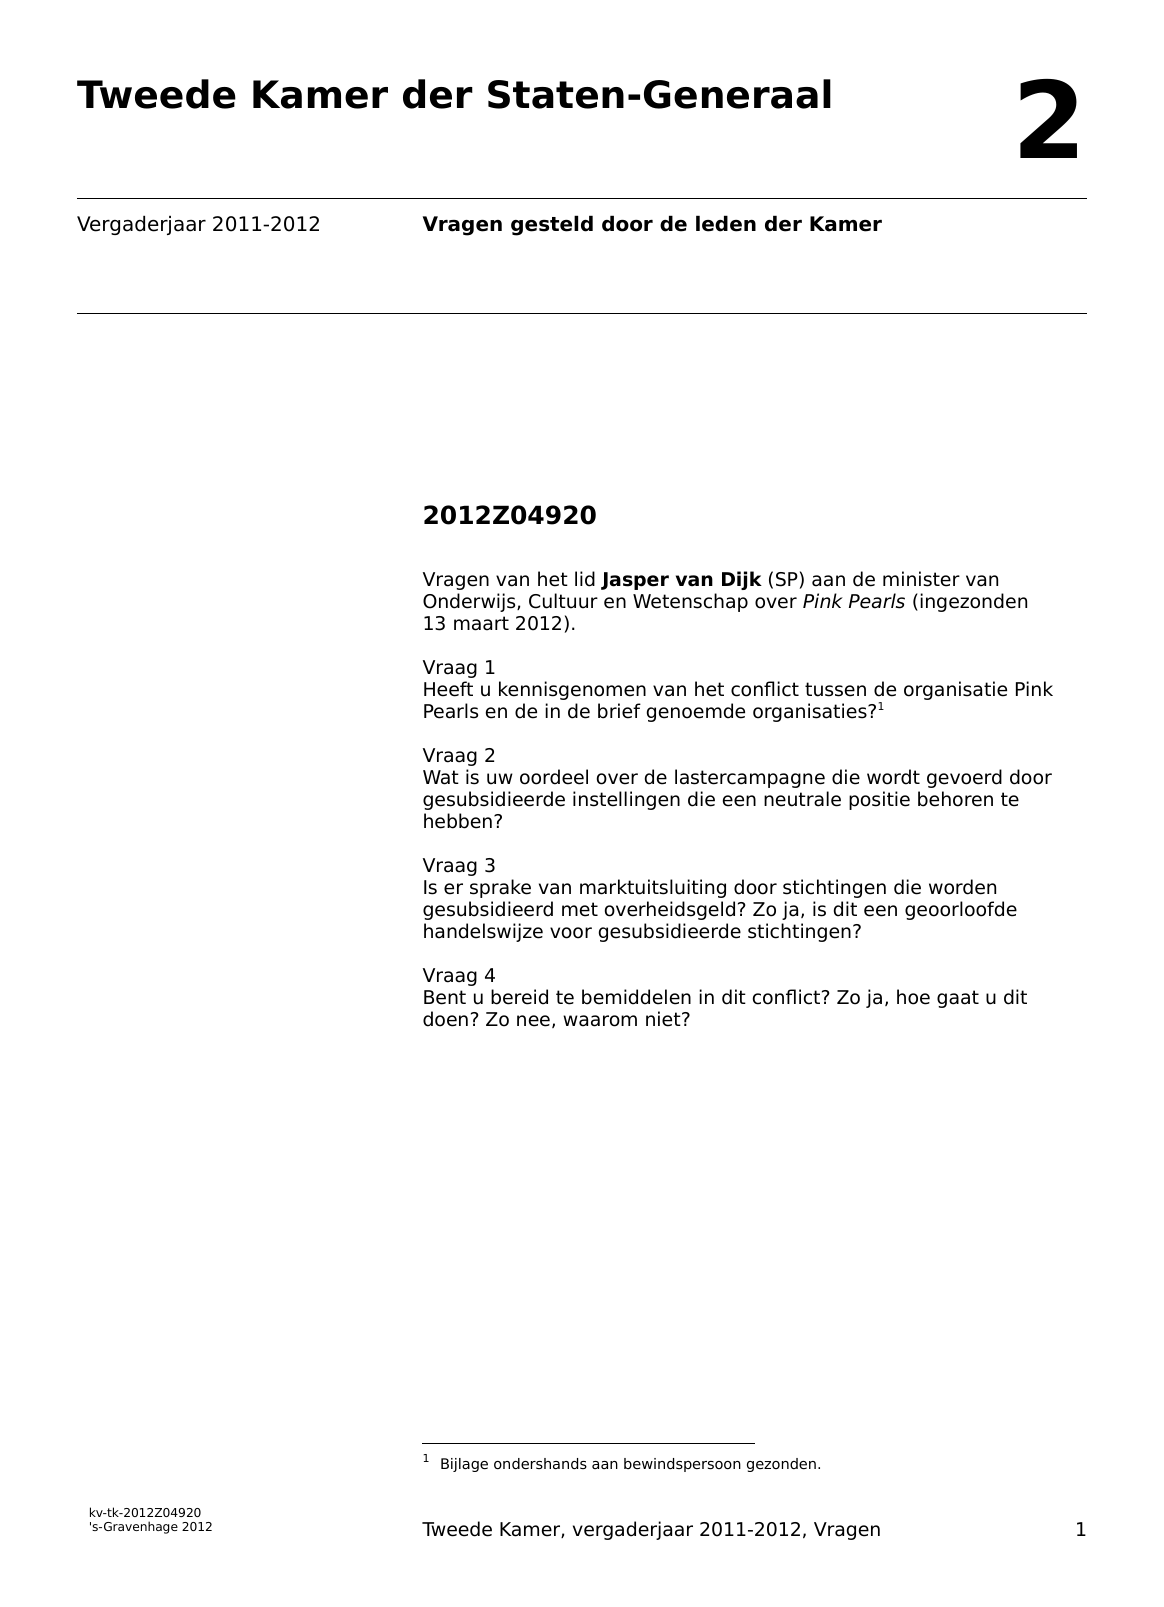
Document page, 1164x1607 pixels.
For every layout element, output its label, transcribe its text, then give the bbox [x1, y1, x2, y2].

text Bent u bereid te bemiddelen in dit conflict? Zo ja, hoe gaat u dit doen? Zo nee, waarom niet? [422, 987, 1087, 1031]
text 2012Z04920 [422, 501, 1087, 531]
text Vraag 2 [422, 745, 1087, 767]
text Vraag 1 [422, 657, 1087, 679]
text Heeft u kennisgenomen van het conflict tussen de organisatie Pink Pearls en de in de brief genoemde organisaties? [422, 679, 1087, 723]
table_header Tweede Kamer der Staten-Generaal [77, 59, 886, 198]
text Vraag 3 [422, 855, 1087, 877]
text Vragen van het lid Jasper van Dijk (SP) aan de minister van Onderwijs, Cultuur en Wetenschap over Pink Pearls (ingezonden 13 maart 2012). [422, 569, 1087, 635]
text Vraag 4 [422, 965, 1087, 987]
text Wat is uw oordeel over de lastercampagne die wordt gevoerd door gesubsidieerde instellingen die een neutrale positie behoren te hebben? [422, 767, 1087, 833]
text kv-tk-2012Z04920 [88, 1506, 323, 1520]
table_cell Vragen gesteld door de leden der Kamer [422, 199, 1087, 313]
text Is er sprake van marktuitsluiting door stichtingen die worden gesubsidieerd met overheidsgeld? Zo ja, is dit een geoorloofde handelswijze voor gesubsidieerde stichtingen? [422, 877, 1087, 943]
text 's-Gravenhage 2012 [88, 1520, 323, 1534]
text Bijlage ondershands aan bewindspersoon gezonden. [422, 1452, 1087, 1474]
table_cell Vergaderjaar 2011-2012 [77, 199, 422, 313]
table_header 2 [886, 59, 1087, 198]
